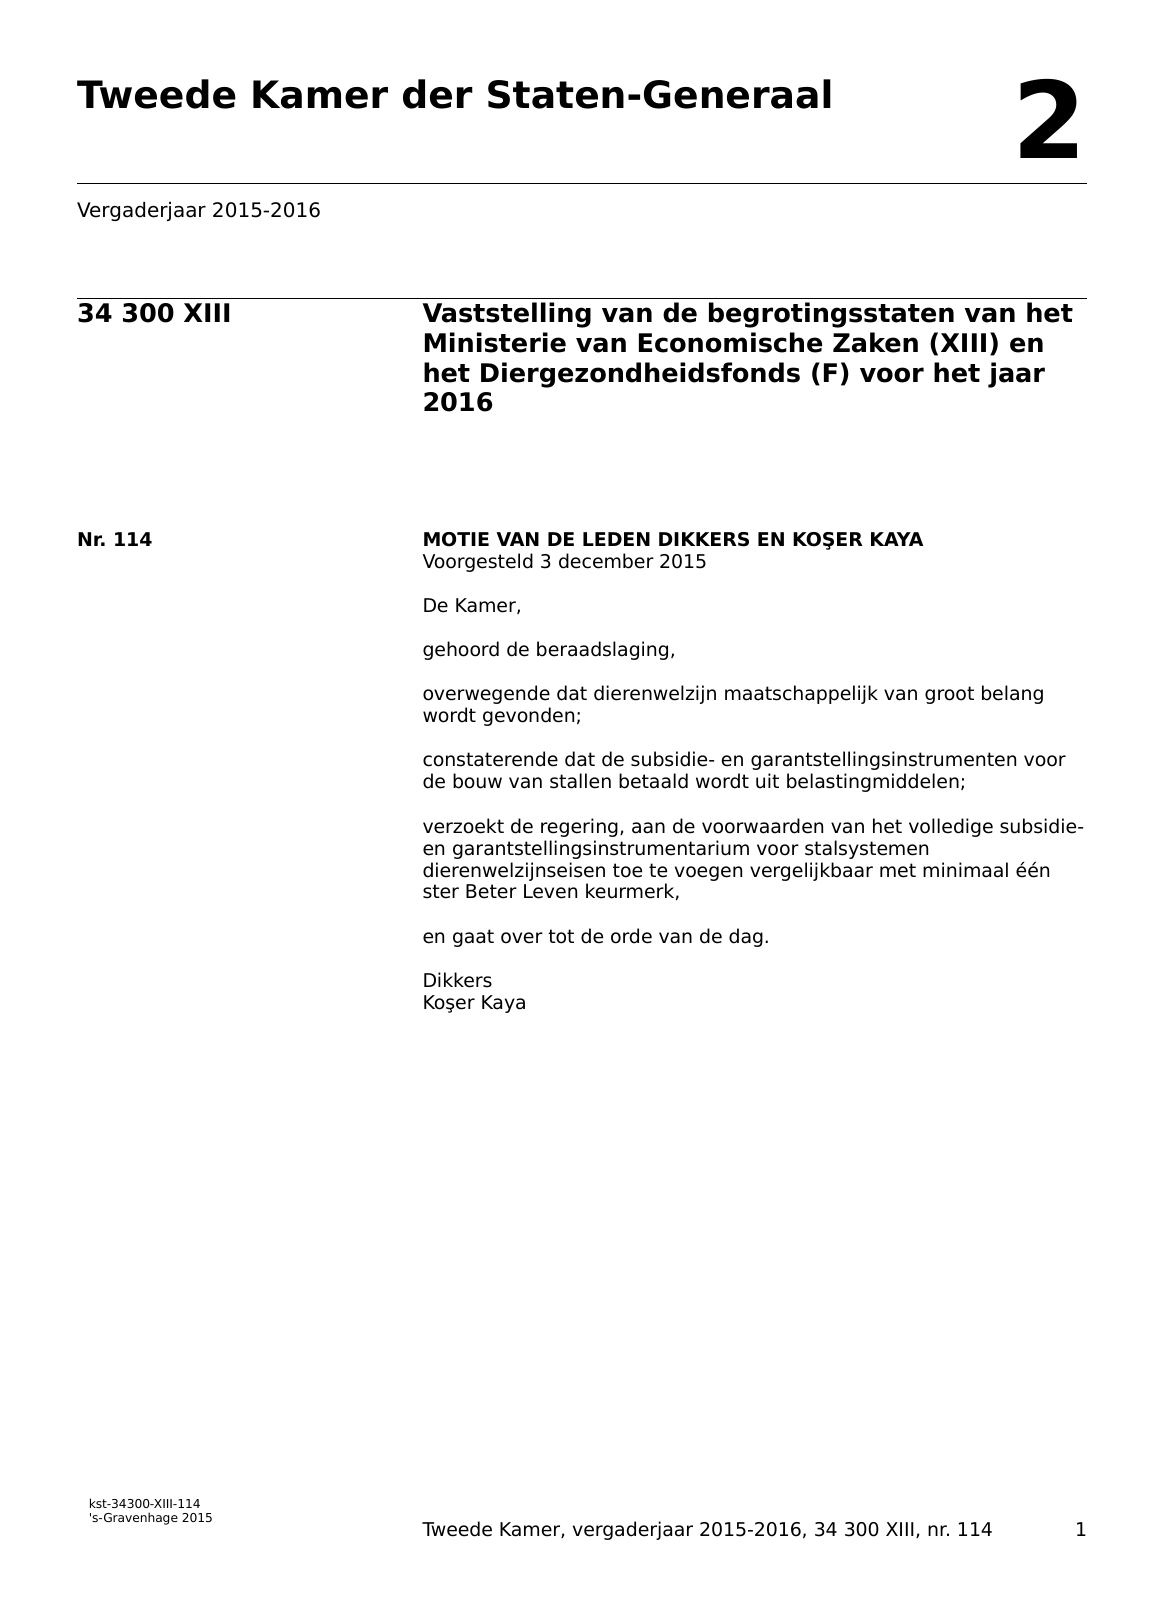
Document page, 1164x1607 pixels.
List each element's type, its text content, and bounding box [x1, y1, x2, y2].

table_cell Vergaderjaar 2015-2016 [77, 184, 1087, 298]
text 's-Gravenhage 2015 [88, 1511, 323, 1525]
text constaterende dat de subsidie- en garantstellingsinstrumenten voor de bouw van stallen betaald wordt uit belastingmiddelen; [422, 749, 1087, 793]
table_header 2 [886, 59, 1087, 183]
text De Kamer, [422, 595, 1087, 617]
table_header Tweede Kamer der Staten-Generaal [77, 59, 886, 183]
text Koşer Kaya [422, 992, 1087, 1014]
text en gaat over tot de orde van de dag. [422, 926, 1087, 948]
text Dikkers [422, 970, 1087, 992]
text kst-34300-XIII-114 [88, 1497, 323, 1511]
subtitle 34 300 XIII Vaststelling van de begrotingsstaten van het Ministerie van Economische Zaken (XIII) en het Diergezondheidsfonds (F) voor het jaar 2016 [77, 299, 1087, 418]
text overwegende dat dierenwelzijn maatschappelijk van groot belang wordt gevonden; [422, 683, 1087, 727]
text Voorgesteld 3 december 2015 [422, 551, 1087, 573]
subtitle Nr. 114 MOTIE VAN DE LEDEN DIKKERS EN KOŞER KAYA [77, 529, 1087, 551]
text gehoord de beraadslaging, [422, 639, 1087, 661]
text verzoekt de regering, aan de voorwaarden van het volledige subsidie- en garantstellingsinstrumentarium voor stalsystemen dierenwelzijnseisen toe te voegen vergelijkbaar met minimaal één ster Beter Leven keurmerk, [422, 816, 1087, 903]
